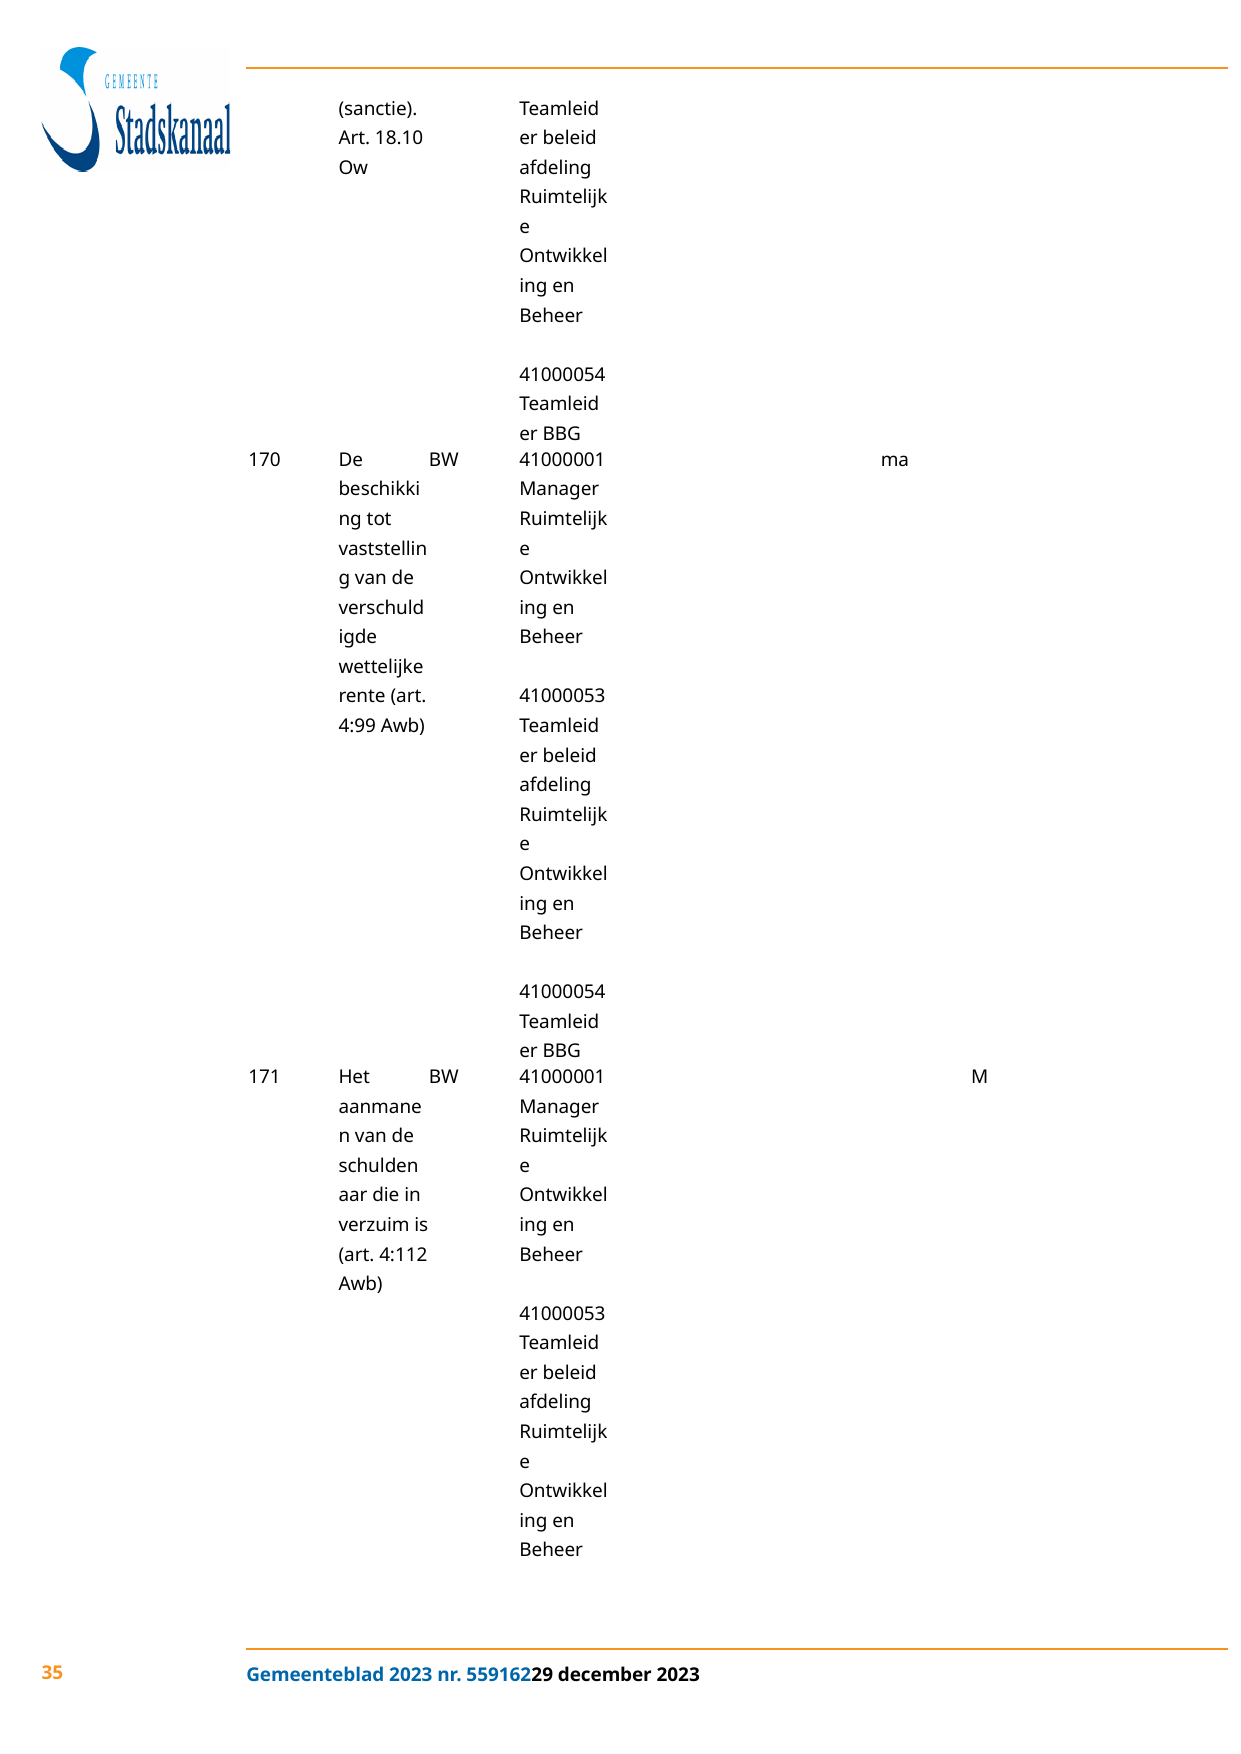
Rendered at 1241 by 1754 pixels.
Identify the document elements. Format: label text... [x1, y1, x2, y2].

table_cell [1061, 446, 1152, 1063]
table_cell [1061, 95, 1152, 446]
table_cell [609, 95, 790, 446]
table_cell M [971, 1063, 1061, 1592]
table_cell [881, 1063, 971, 1592]
table_cell (sanctie). Art. 18.10 Ow [338, 95, 429, 446]
table_cell 170 [248, 446, 338, 1063]
table_cell BW [429, 1063, 519, 1592]
table_cell [790, 95, 881, 446]
table_cell [1061, 1063, 1152, 1592]
table_cell Teamleider beleid afdeling Ruimtelijke Ontwikkeling en Beheer 41000054 Teamleider BBG [519, 95, 609, 446]
table_cell [881, 95, 971, 446]
table_cell 41000001 Manager Ruimtelijke Ontwikkeling en Beheer 41000053 Teamleider beleid afdeling Ruimtelijke Ontwikkeling en Beheer 41000054 Teamleider BBG [519, 446, 609, 1063]
picture [41, 47, 231, 172]
table_cell [248, 95, 338, 446]
table_cell [971, 95, 1061, 446]
table_cell Het aanmanen van de schuldenaar die in verzuim is (art. 4:112 Awb) [338, 1063, 429, 1592]
table_cell [971, 446, 1061, 1063]
table_cell BW [429, 446, 519, 1063]
table_cell 41000001 Manager Ruimtelijke Ontwikkeling en Beheer 41000053 Teamleider beleid afdeling Ruimtelijke Ontwikkeling en Beheer [519, 1063, 609, 1592]
table_cell [790, 446, 881, 1063]
table_cell [609, 446, 790, 1063]
table_cell ma [881, 446, 971, 1063]
table_cell [429, 95, 519, 446]
table_cell De beschikking tot vaststelling van de verschuldigde wettelijke rente (art. 4:99 Awb) [338, 446, 429, 1063]
table_cell 171 [248, 1063, 338, 1592]
table_cell [609, 1063, 790, 1592]
table_cell [790, 1063, 881, 1592]
